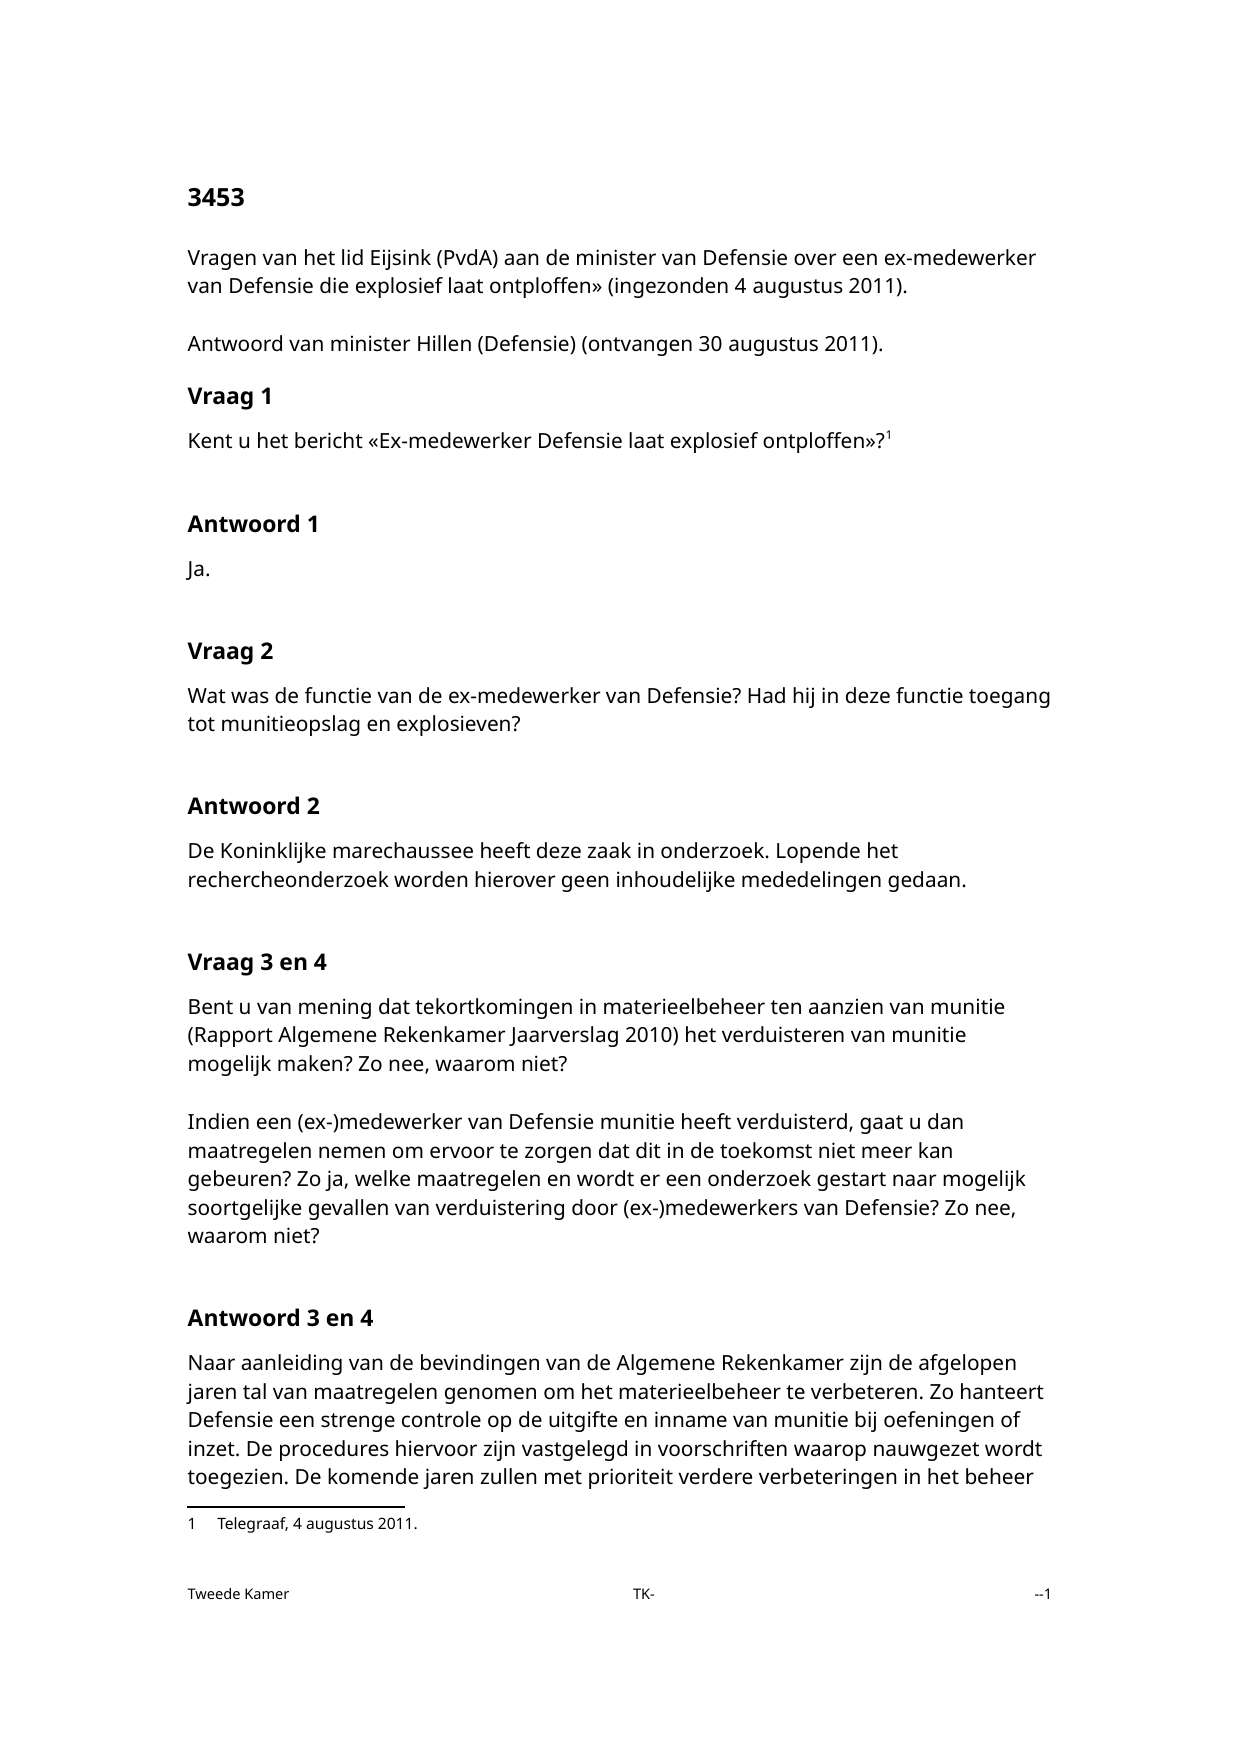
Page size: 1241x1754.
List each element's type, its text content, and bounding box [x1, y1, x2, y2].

text Wat was de functie van de ex-medewerker van Defensie? Had hij in deze functie toegang tot munitieopslag en explosieven? [187, 681, 1053, 738]
text Bent u van mening dat tekortkomingen in materieelbeheer ten aanzien van munitie (Rapport Algemene Rekenkamer Jaarverslag 2010) het verduisteren van munitie mogelijk maken? Zo nee, waarom niet? [187, 992, 1053, 1077]
subtitle Vraag 1 [187, 380, 1053, 412]
text 3453 [187, 179, 1053, 213]
subtitle Antwoord 1 [187, 507, 1053, 539]
subtitle Vraag 3 en 4 [187, 946, 1053, 977]
subtitle Antwoord 2 [187, 790, 1053, 822]
text Vragen van het lid Eijsink (PvdA) aan de minister van Defensie over een ex-medewerker van Defensie die explosief laat ontploffen» (ingezonden 4 augustus 2011). [187, 243, 1053, 300]
text Indien een (ex-)medewerker van Defensie munitie heeft verduisterd, gaat u dan maatregelen nemen om ervoor te zorgen dat dit in de toekomst niet meer kan gebeuren? Zo ja, welke maatregelen en wordt er een onderzoek gestart naar mogelijk soortgelijke gevallen van verduistering door (ex-)medewerkers van Defensie? Zo nee, waarom niet? [187, 1107, 1053, 1250]
text Ja. [187, 554, 1053, 582]
subtitle Vraag 2 [187, 635, 1053, 666]
text Telegraaf, 4 augustus 2011. [187, 1506, 1053, 1534]
text Kent u het bericht «Ex-medewerker Defensie laat explosief ontploffen»? [187, 427, 1053, 455]
text Naar aanleiding van de bevindingen van de Algemene Rekenkamer zijn de afgelopen jaren tal van maatregelen genomen om het materieelbeheer te verbeteren. Zo hanteert Defensie een strenge controle op de uitgifte en inname van munitie bij oefeningen of inzet. De procedures hiervoor zijn vastgelegd in voorschriften waarop nauwgezet wordt toegezien. De komende jaren zullen met prioriteit verdere verbeteringen in het beheer [187, 1348, 1053, 1491]
subtitle Antwoord 3 en 4 [187, 1302, 1053, 1333]
text De Koninklijke marechaussee heeft deze zaak in onderzoek. Lopende het rechercheonderzoek worden hierover geen inhoudelijke mededelingen gedaan. [187, 837, 1053, 893]
text Antwoord van minister Hillen (Defensie) (ontvangen 30 augustus 2011). [187, 329, 1053, 358]
